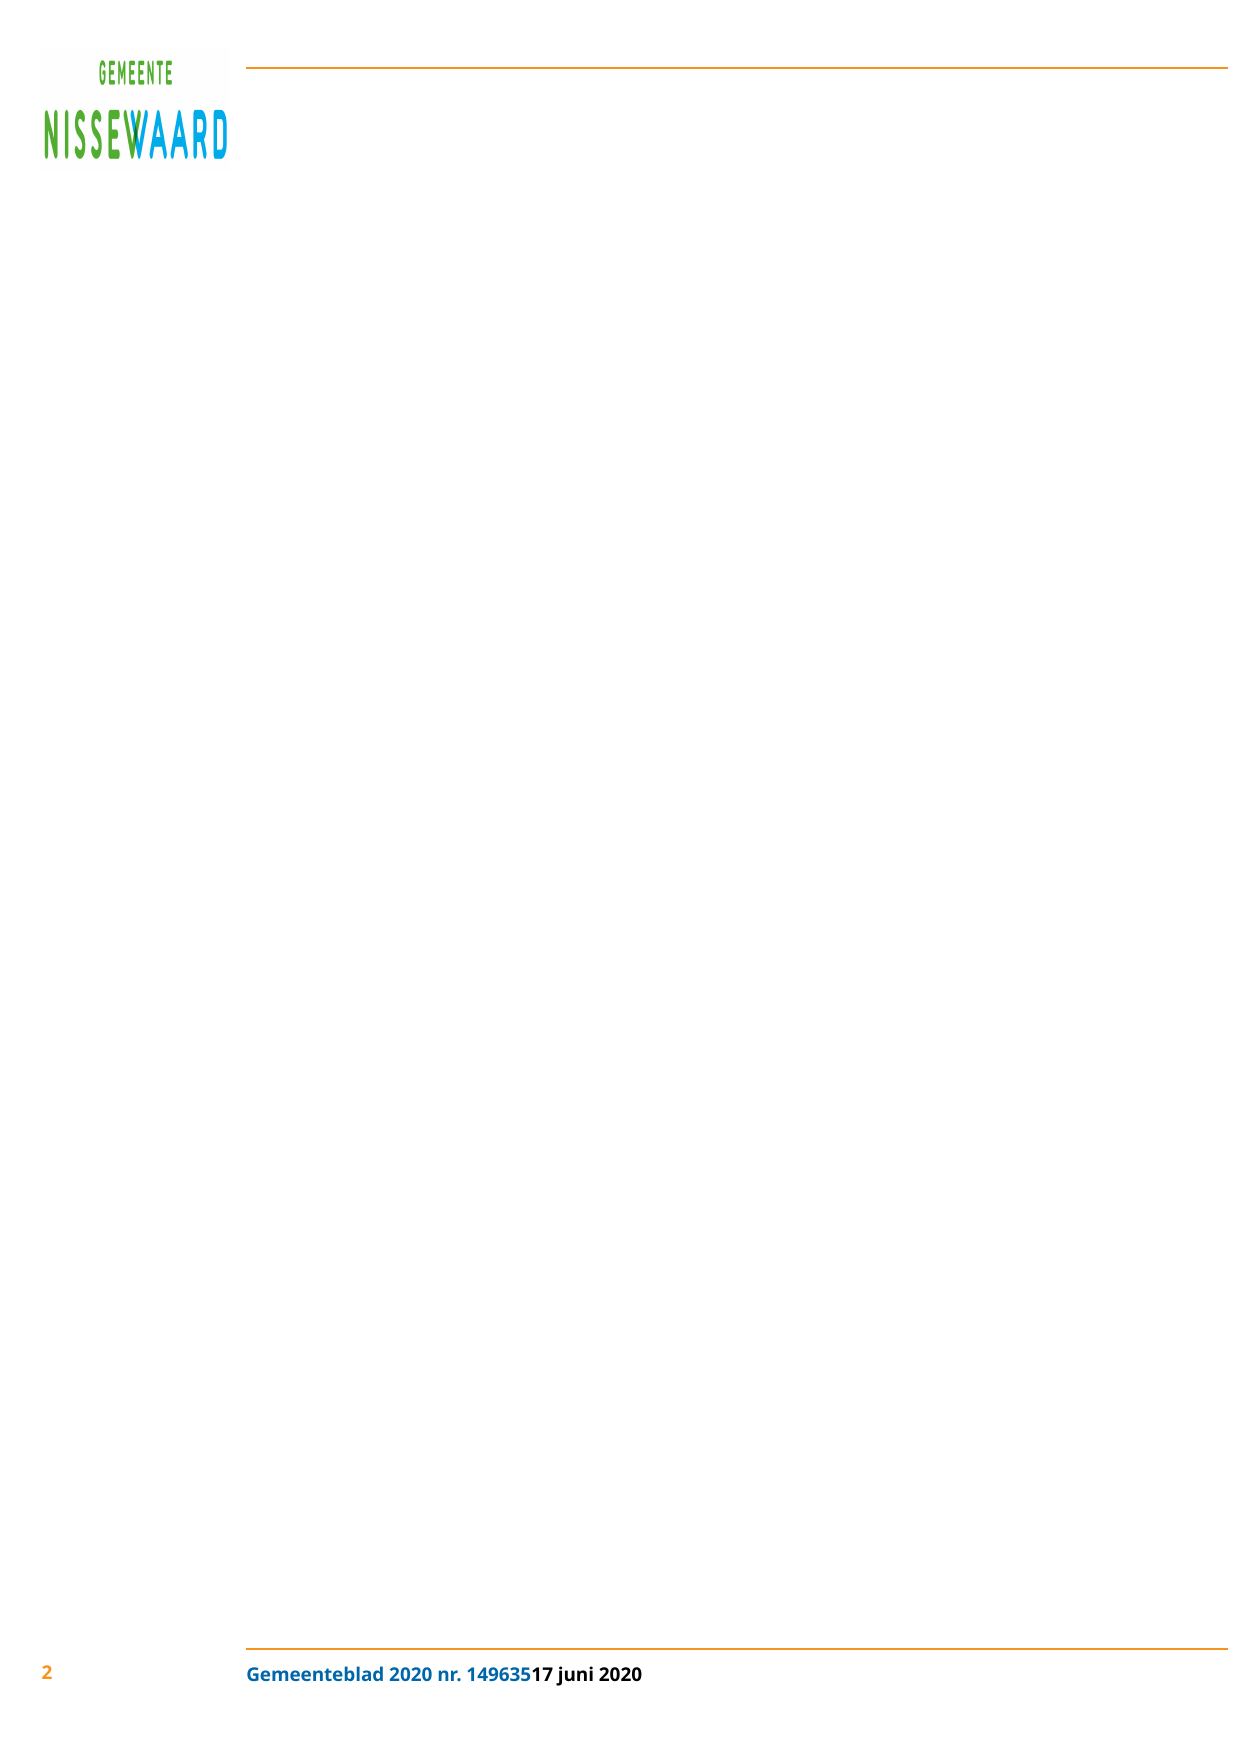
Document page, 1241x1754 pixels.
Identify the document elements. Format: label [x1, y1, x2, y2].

picture [41, 47, 231, 172]
